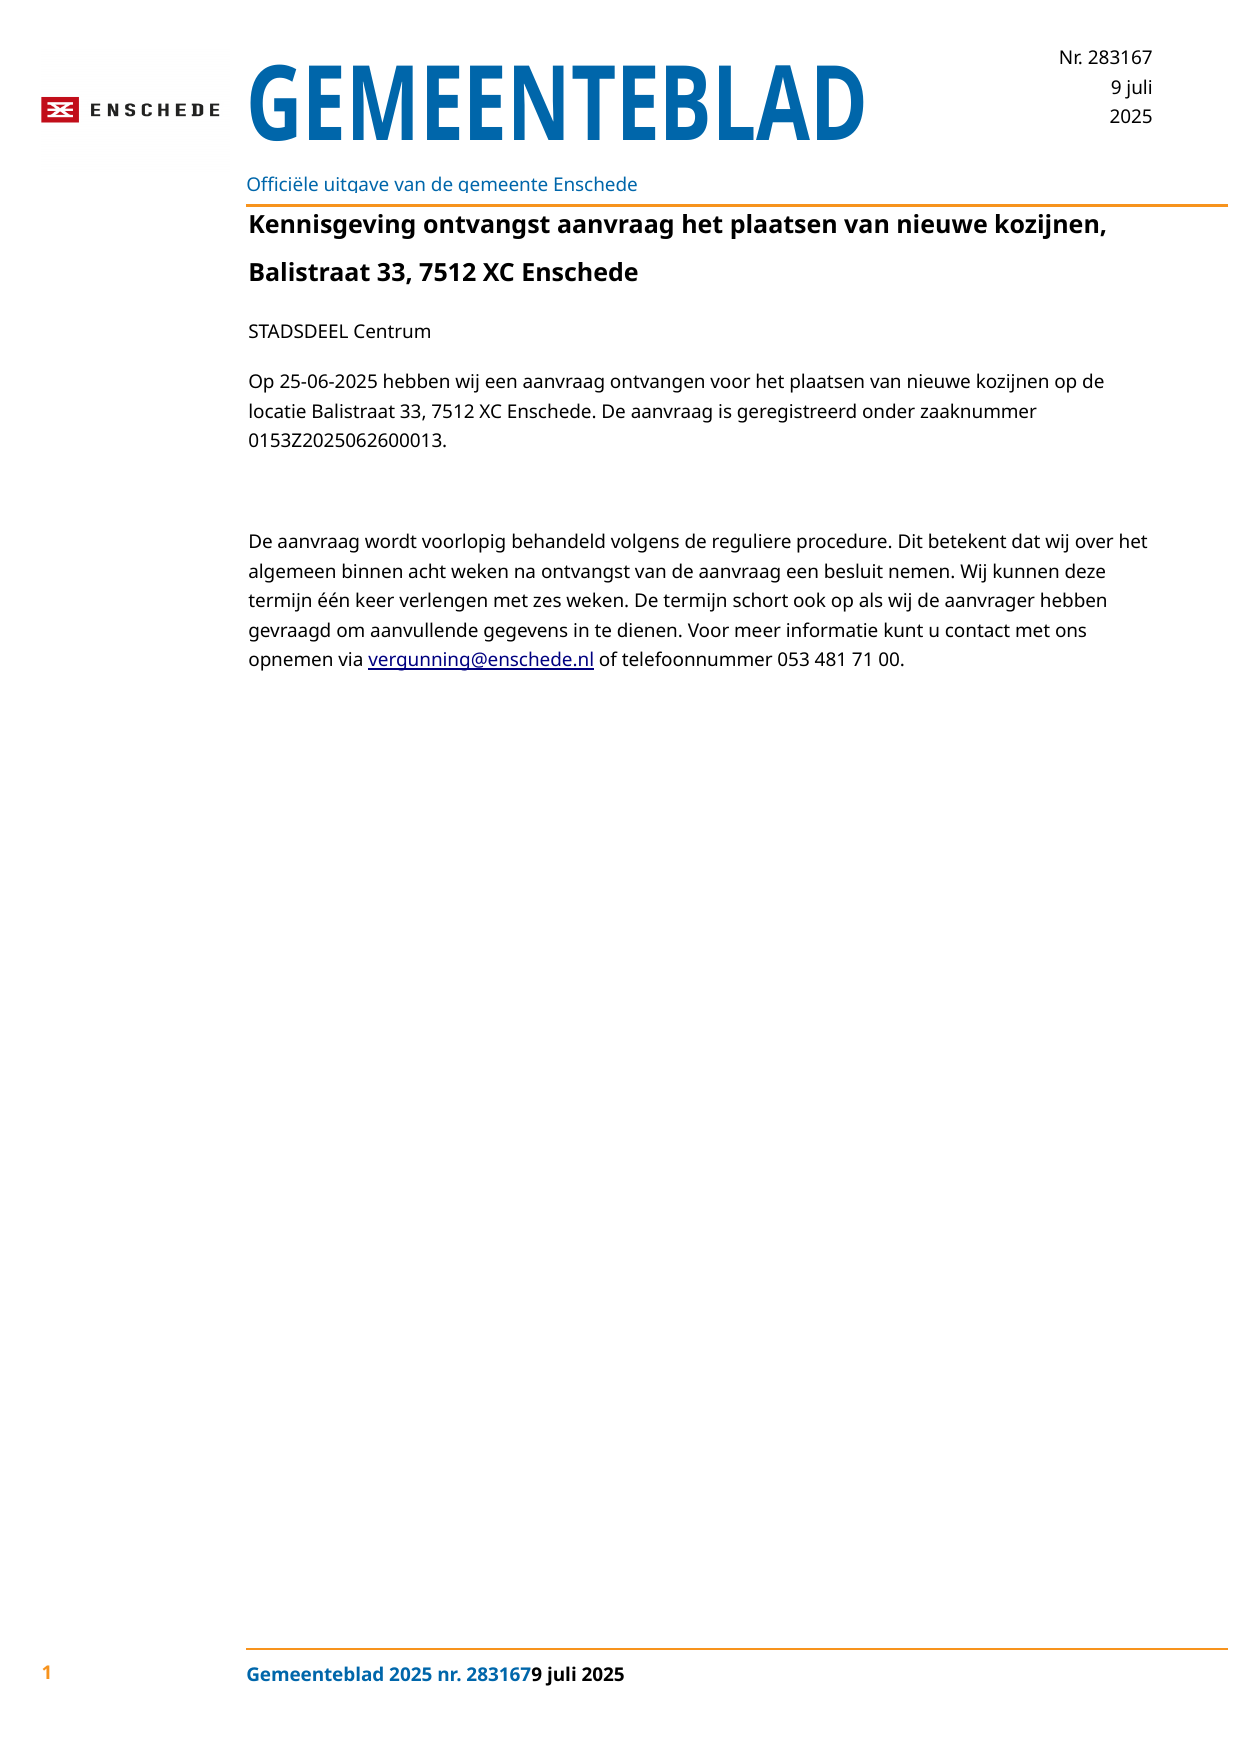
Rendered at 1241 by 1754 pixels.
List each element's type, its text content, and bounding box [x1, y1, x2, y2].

text Kennisgeving ontvangst aanvraag het plaatsen van nieuwe kozijnen, Balistraat 33, 7512 XC Enschede [248, 207, 1152, 288]
picture [41, 47, 231, 172]
text STADSDEEL Centrum [248, 318, 1152, 344]
text De aanvraag wordt voorlopig behandeld volgens de reguliere procedure. Dit betekent dat wij over het algemeen binnen acht weken na ontvangst van de aanvraag een besluit nemen. Wij kunnen deze termijn één keer verlengen met zes weken. De termijn schort ook op als wij de aanvrager hebben gevraagd om aanvullende gegevens in te dienen. Voor meer informatie kunt u contact met ons opnemen via vergunning@enschede.nl of telefoonnummer 053 481 71 00. [248, 528, 1152, 672]
text Op 25-06-2025 hebben wij een aanvraag ontvangen voor het plaatsen van nieuwe kozijnen op de locatie Balistraat 33, 7512 XC Enschede. De aanvraag is geregistreerd onder zaaknummer 0153Z2025062600013. [248, 368, 1152, 453]
